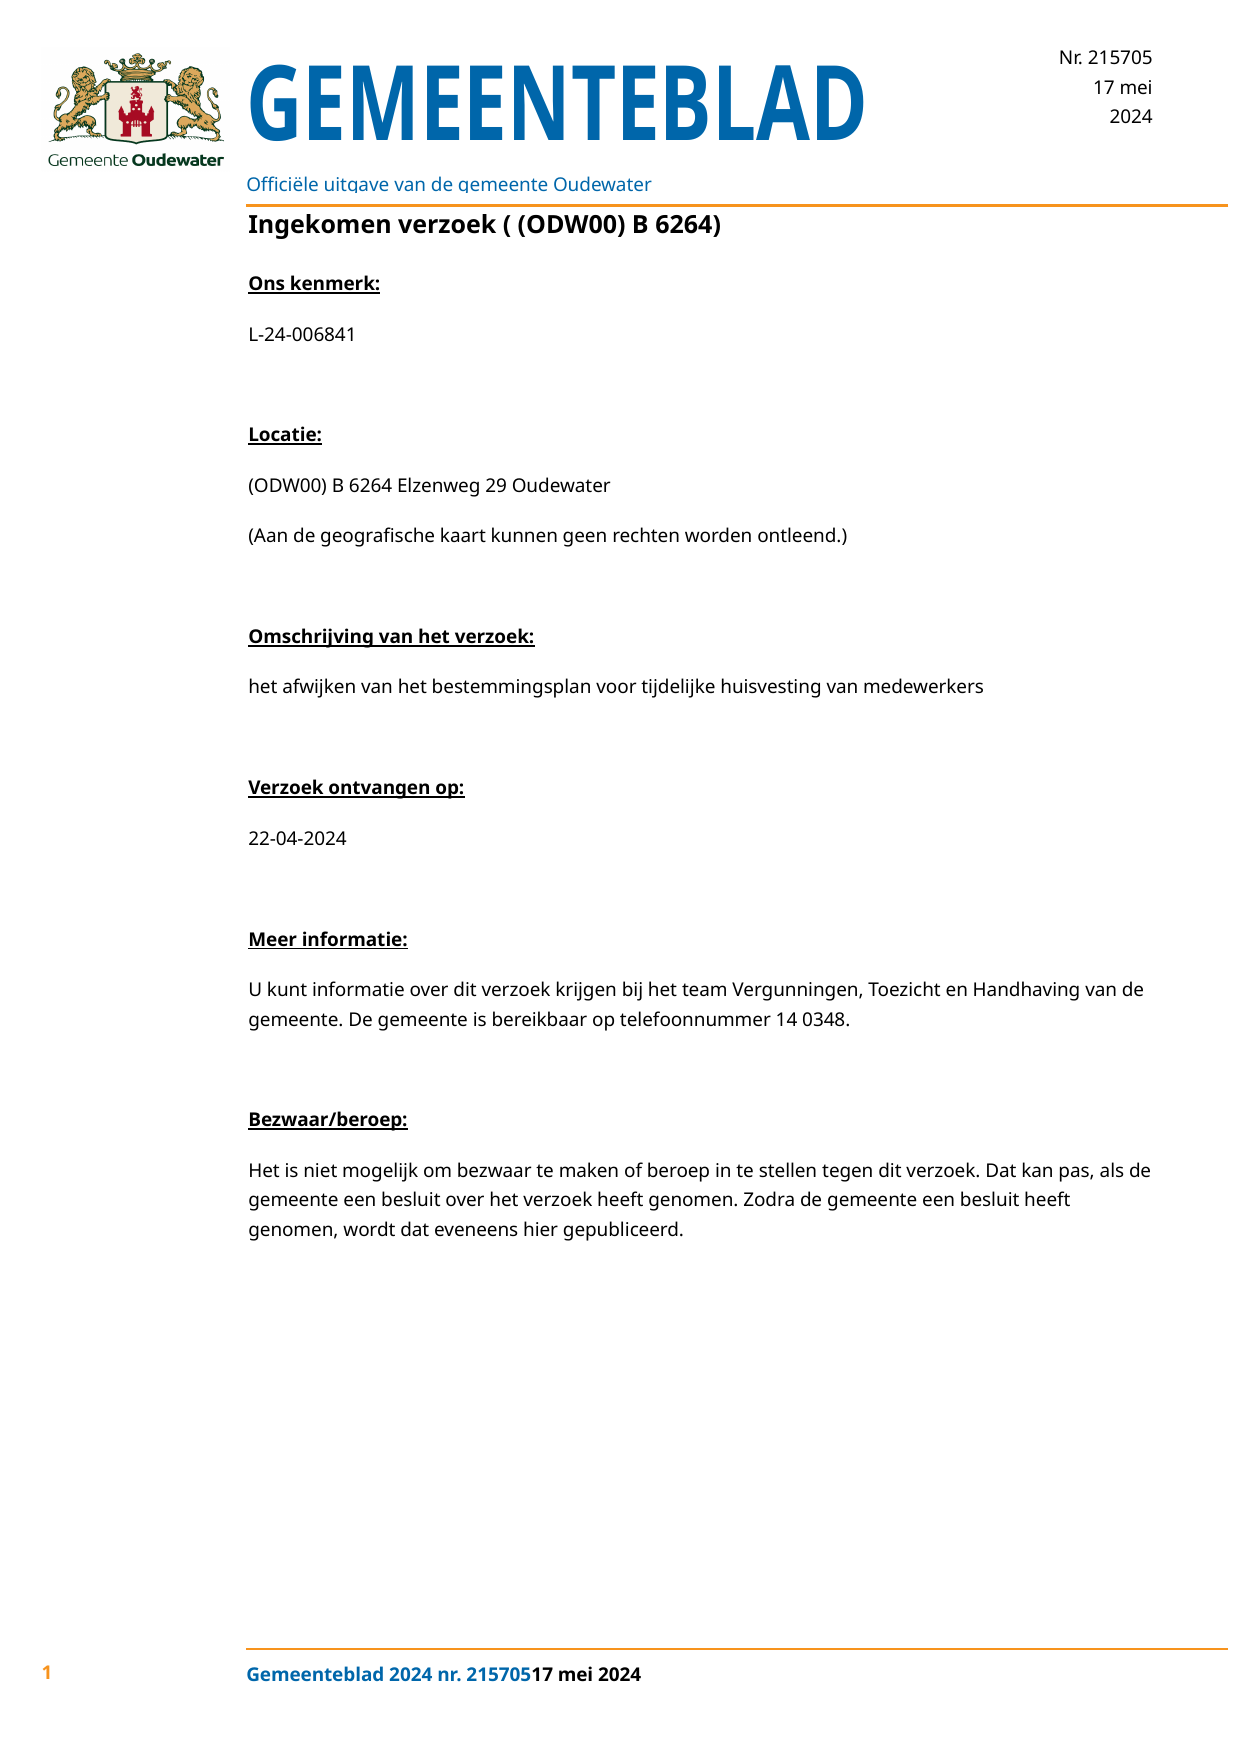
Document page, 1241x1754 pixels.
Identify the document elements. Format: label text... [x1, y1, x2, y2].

text Ons kenmerk: [248, 270, 1152, 296]
text 22-04-2024 [248, 825, 1152, 851]
picture [41, 47, 231, 172]
text Het is niet mogelijk om bezwaar te maken of beroep in te stellen tegen dit verzoek. Dat kan pas, als de gemeente een besluit over het verzoek heeft genomen. Zodra de gemeente een besluit heeft genomen, wordt dat eveneens hier gepubliceerd. [248, 1157, 1152, 1242]
text Bezwaar/beroep: [248, 1107, 1152, 1132]
text het afwijken van het bestemmingsplan voor tijdelijke huisvesting van medewerkers [248, 674, 1152, 699]
text Omschrijving van het verzoek: [248, 623, 1152, 649]
text Verzoek ontvangen op: [248, 774, 1152, 800]
text (Aan de geografische kaart kunnen geen rechten worden ontleend.) [248, 522, 1152, 548]
text Meer informatie: [248, 926, 1152, 951]
text Locatie: [248, 422, 1152, 447]
text (ODW00) B 6264 Elzenweg 29 Oudewater [248, 472, 1152, 498]
text U kunt informatie over dit verzoek krijgen bij het team Vergunningen, Toezicht en Handhaving van de gemeente. De gemeente is bereikbaar op telefoonnummer 14 0348. [248, 976, 1152, 1031]
text Ingekomen verzoek ( (ODW00) B 6264) [248, 207, 1152, 241]
text L-24-006841 [248, 321, 1152, 346]
